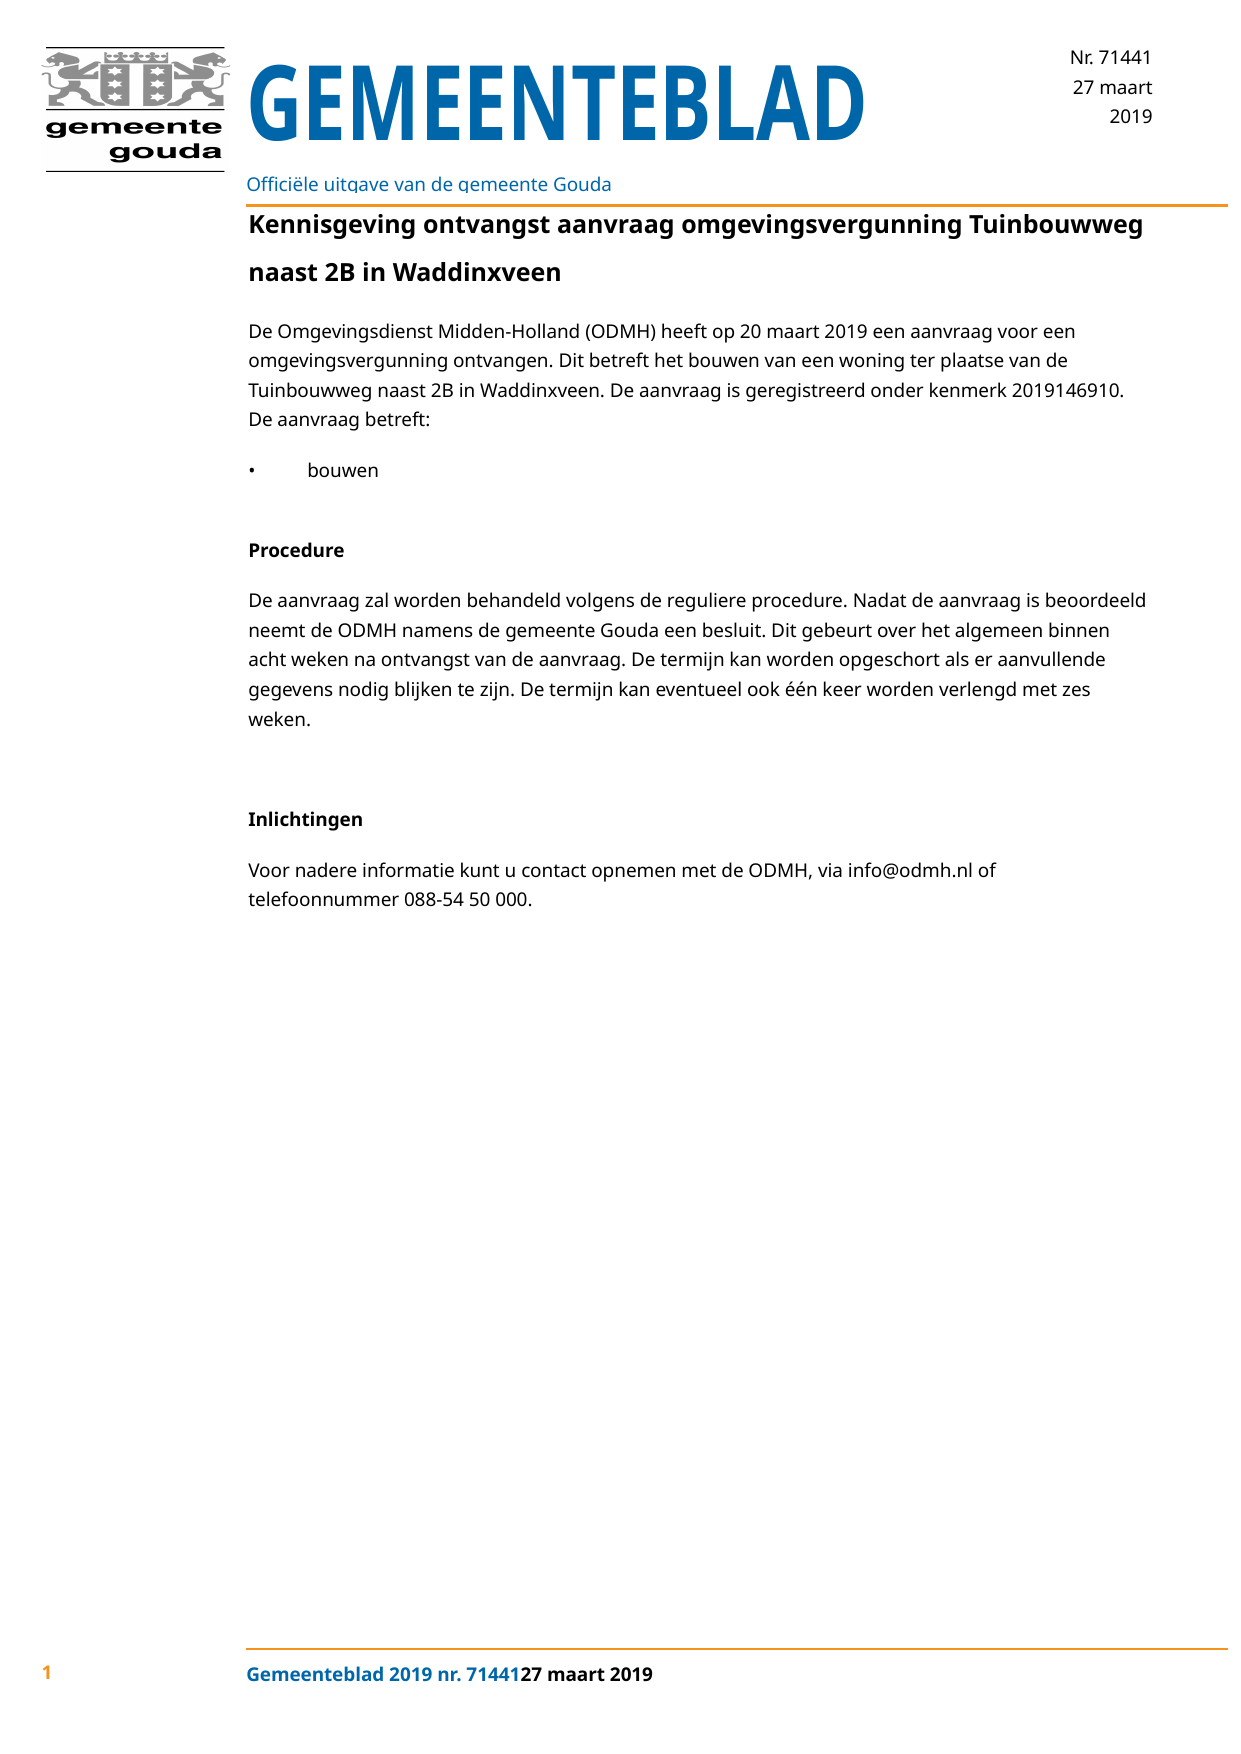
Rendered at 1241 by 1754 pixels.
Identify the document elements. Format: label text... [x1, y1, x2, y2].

picture [41, 47, 231, 172]
text De Omgevingsdienst Midden-Holland (ODMH) heeft op 20 maart 2019 een aanvraag voor een omgevingsvergunning ontvangen. Dit betreft het bouwen van een woning ter plaatse van de Tuinbouwweg naast 2B in Waddinxveen. De aanvraag is geregistreerd onder kenmerk 2019146910. De aanvraag betreft: [248, 318, 1152, 432]
text Procedure [248, 537, 1152, 563]
text Voor nadere informatie kunt u contact opnemen met de ODMH, via info@odmh.nl of telefoonnummer 088-54 50 000. [248, 857, 1152, 912]
text De aanvraag zal worden behandeld volgens de reguliere procedure. Nadat de aanvraag is beoordeeld neemt de ODMH namens de gemeente Gouda een besluit. Dit gebeurt over het algemeen binnen acht weken na ontvangst van de aanvraag. De termijn kan worden opgeschort als er aanvullende gegevens nodig blijken te zijn. De termijn kan eventueel ook één keer worden verlengd met zes weken. [248, 587, 1152, 732]
list bouwen [248, 457, 1152, 483]
text Inlichtingen [248, 807, 1152, 832]
text Kennisgeving ontvangst aanvraag omgevingsvergunning Tuinbouwweg naast 2B in Waddinxveen [248, 207, 1152, 288]
